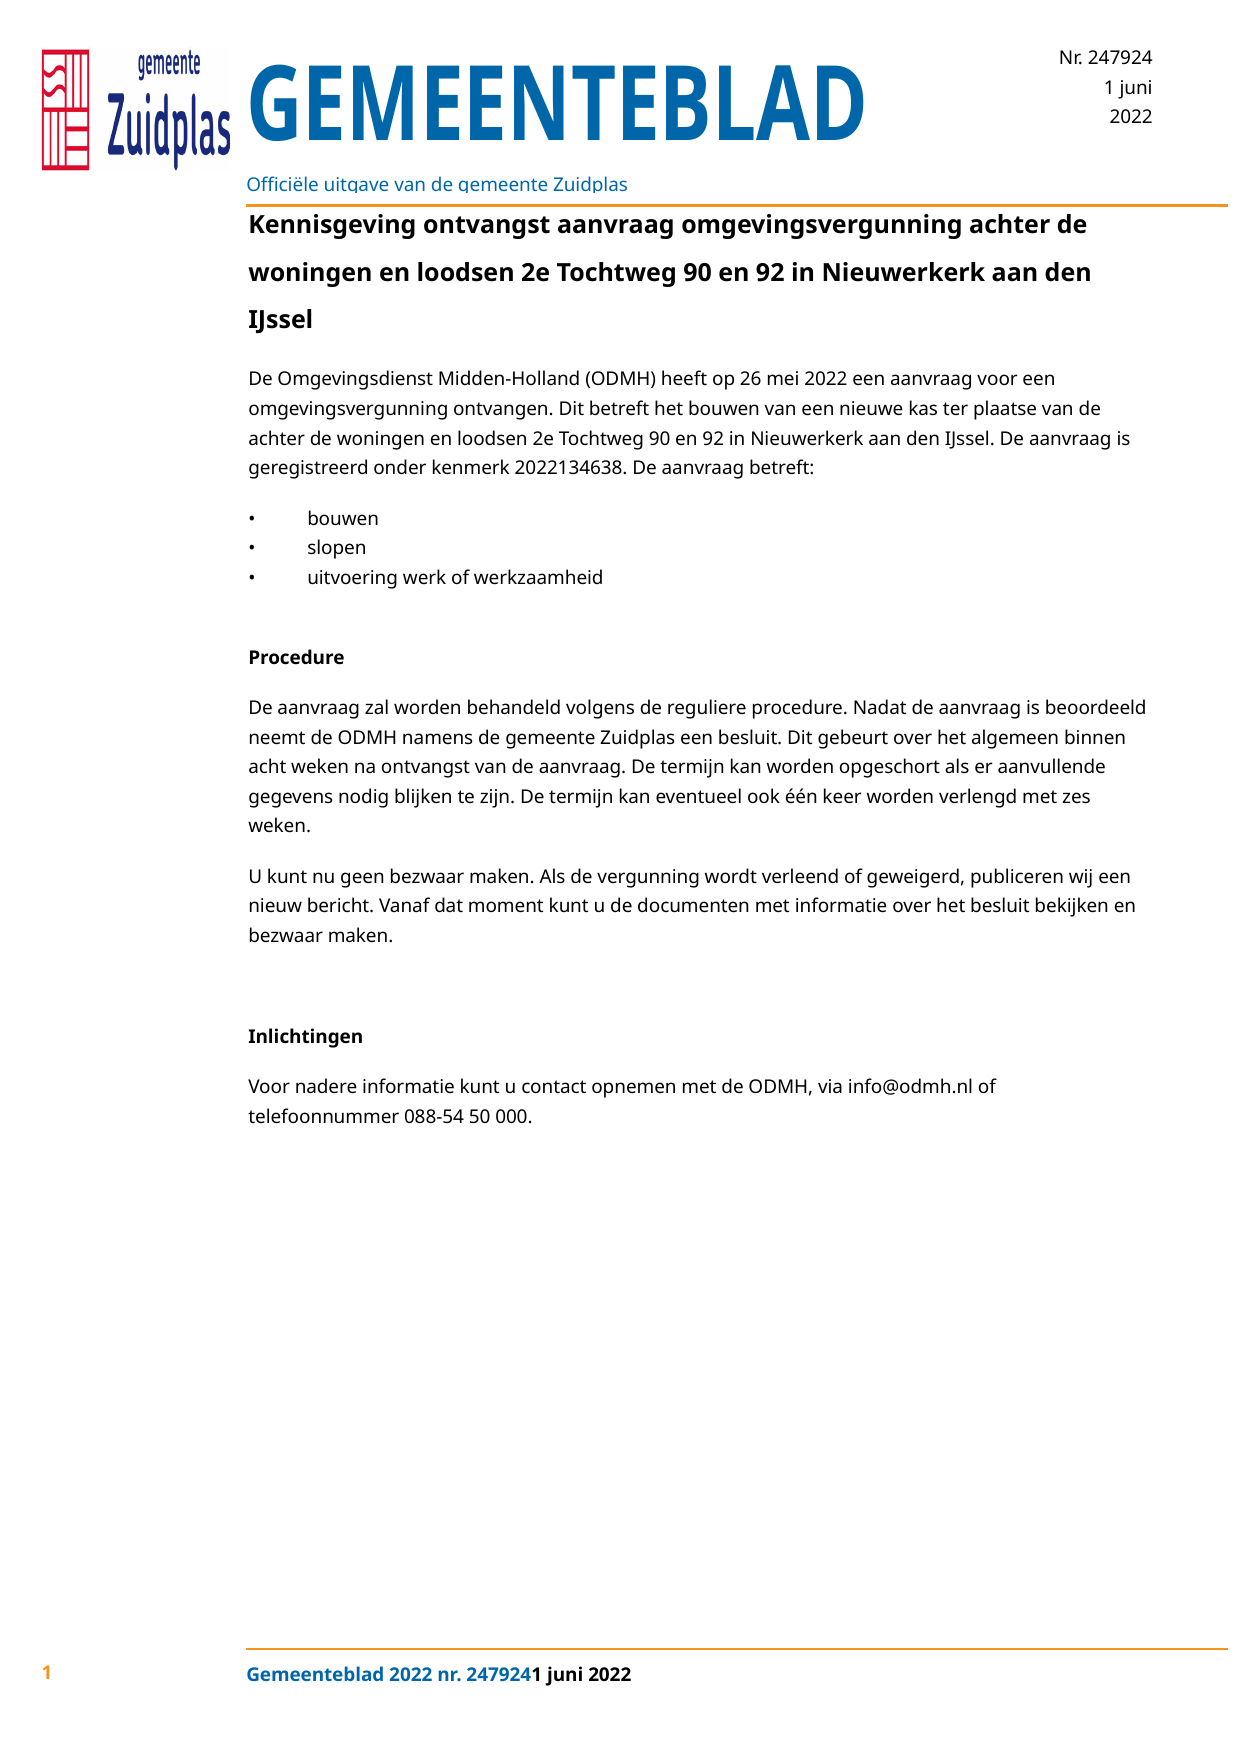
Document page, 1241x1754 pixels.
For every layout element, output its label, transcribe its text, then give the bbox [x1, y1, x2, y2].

text U kunt nu geen bezwaar maken. Als de vergunning wordt verleend of geweigerd, publiceren wij een nieuw bericht. Vanaf dat moment kunt u de documenten met informatie over het besluit bekijken en bezwaar maken. [248, 863, 1152, 948]
text Inlichtingen [248, 1023, 1152, 1049]
list slopen [248, 534, 1152, 560]
text Kennisgeving ontvangst aanvraag omgevingsvergunning achter de woningen en loodsen 2e Tochtweg 90 en 92 in Nieuwerkerk aan den IJssel [248, 207, 1152, 336]
text Procedure [248, 644, 1152, 669]
text De Omgevingsdienst Midden-Holland (ODMH) heeft op 26 mei 2022 een aanvraag voor een omgevingsvergunning ontvangen. Dit betreft het bouwen van een nieuwe kas ter plaatse van de achter de woningen en loodsen 2e Tochtweg 90 en 92 in Nieuwerkerk aan den IJssel. De aanvraag is geregistreerd onder kenmerk 2022134638. De aanvraag betreft: [248, 366, 1152, 480]
text De aanvraag zal worden behandeld volgens de reguliere procedure. Nadat de aanvraag is beoordeeld neemt de ODMH namens de gemeente Zuidplas een besluit. Dit gebeurt over het algemeen binnen acht weken na ontvangst van de aanvraag. De termijn kan worden opgeschort als er aanvullende gegevens nodig blijken te zijn. De termijn kan eventueel ook één keer worden verlengd met zes weken. [248, 694, 1152, 838]
picture [41, 47, 231, 172]
list uitvoering werk of werkzaamheid [248, 564, 1152, 589]
text Voor nadere informatie kunt u contact opnemen met de ODMH, via info@odmh.nl of telefoonnummer 088-54 50 000. [248, 1073, 1152, 1129]
list bouwen [248, 505, 1152, 530]
